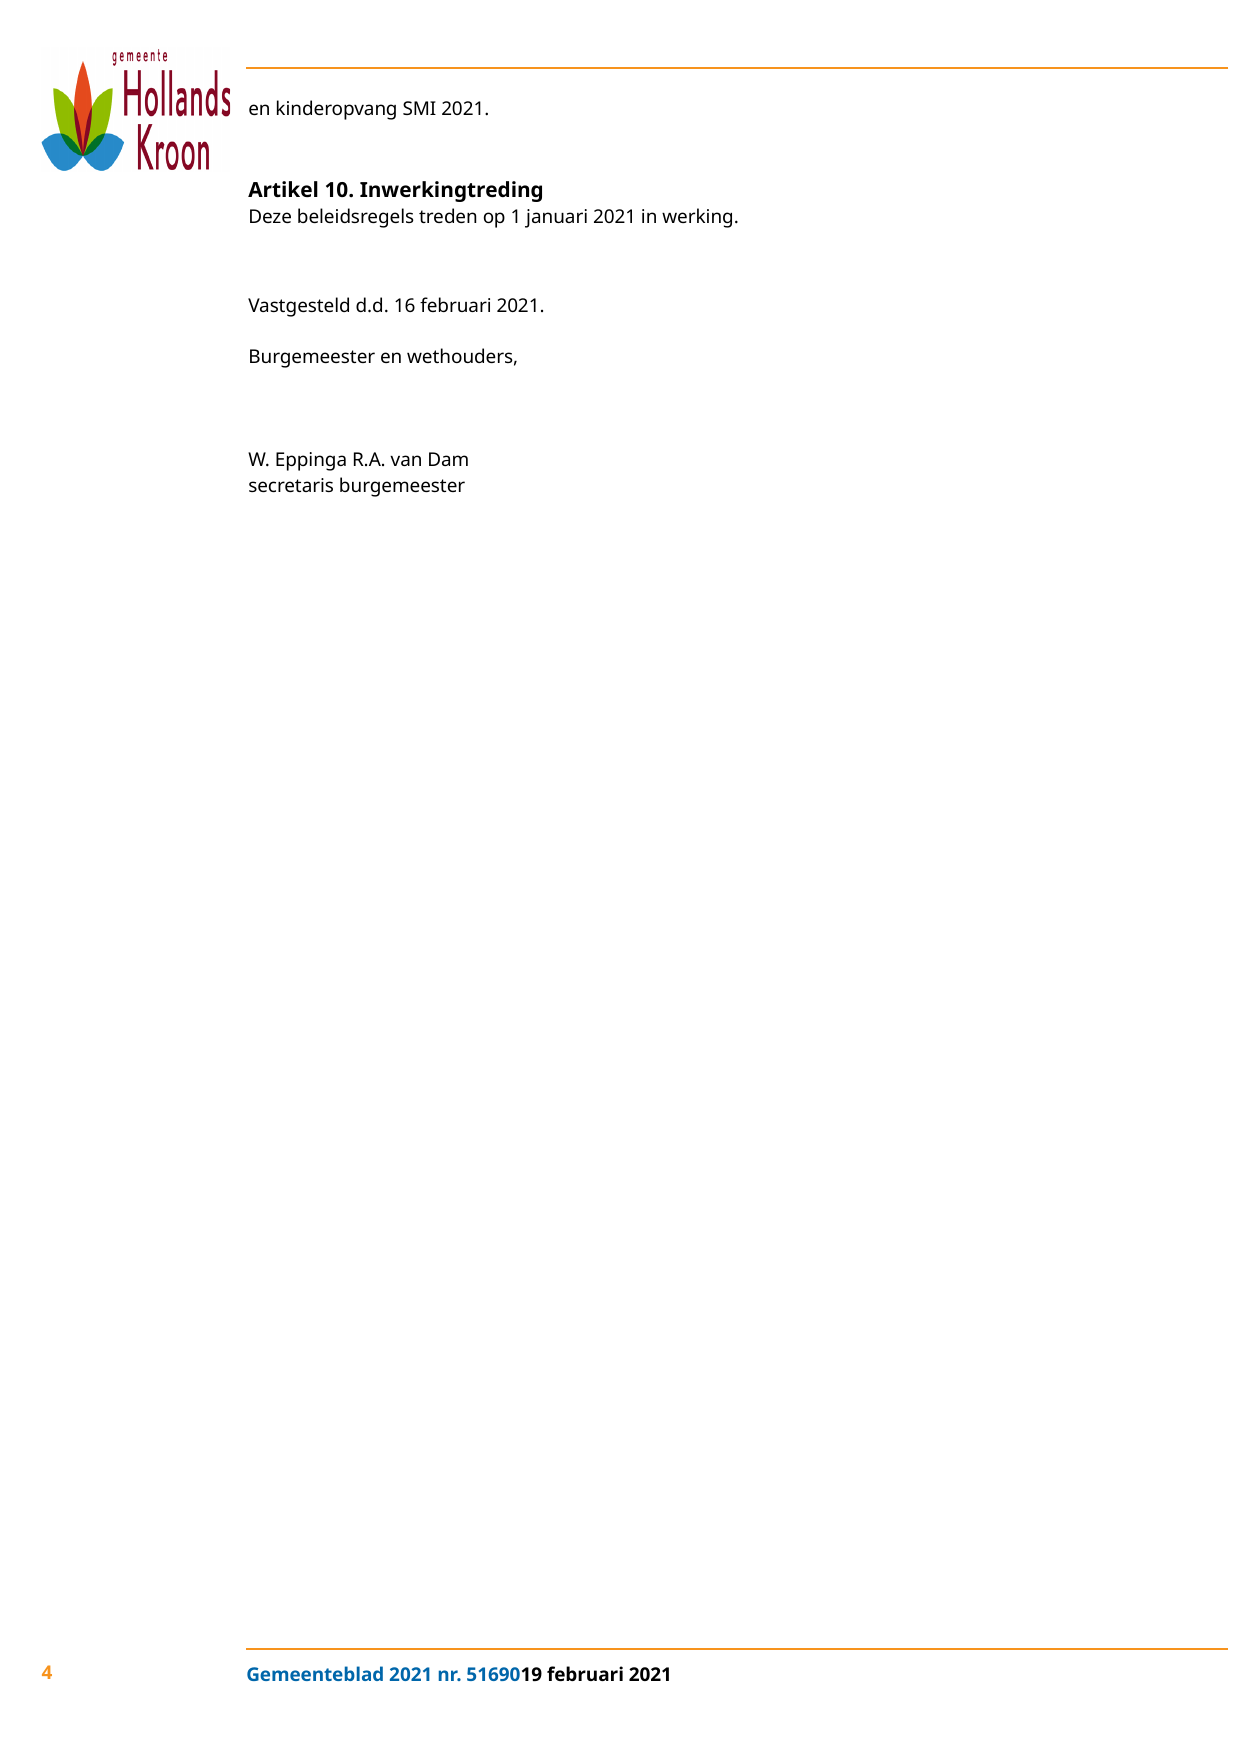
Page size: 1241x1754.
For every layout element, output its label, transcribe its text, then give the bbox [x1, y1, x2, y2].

text Burgemeester en wethouders, [248, 343, 1152, 369]
text Vastgesteld d.d. 16 februari 2021. [248, 292, 1152, 318]
text en kinderopvang SMI 2021. [248, 95, 1152, 121]
text Deze beleidsregels treden op 1 januari 2021 in werking. [248, 203, 1152, 229]
picture [41, 47, 231, 172]
text W. Eppinga R.A. van Dam [248, 446, 1152, 472]
text Artikel 10. Inwerkingtreding [248, 175, 1152, 203]
text secretaris burgemeester [248, 472, 1152, 498]
